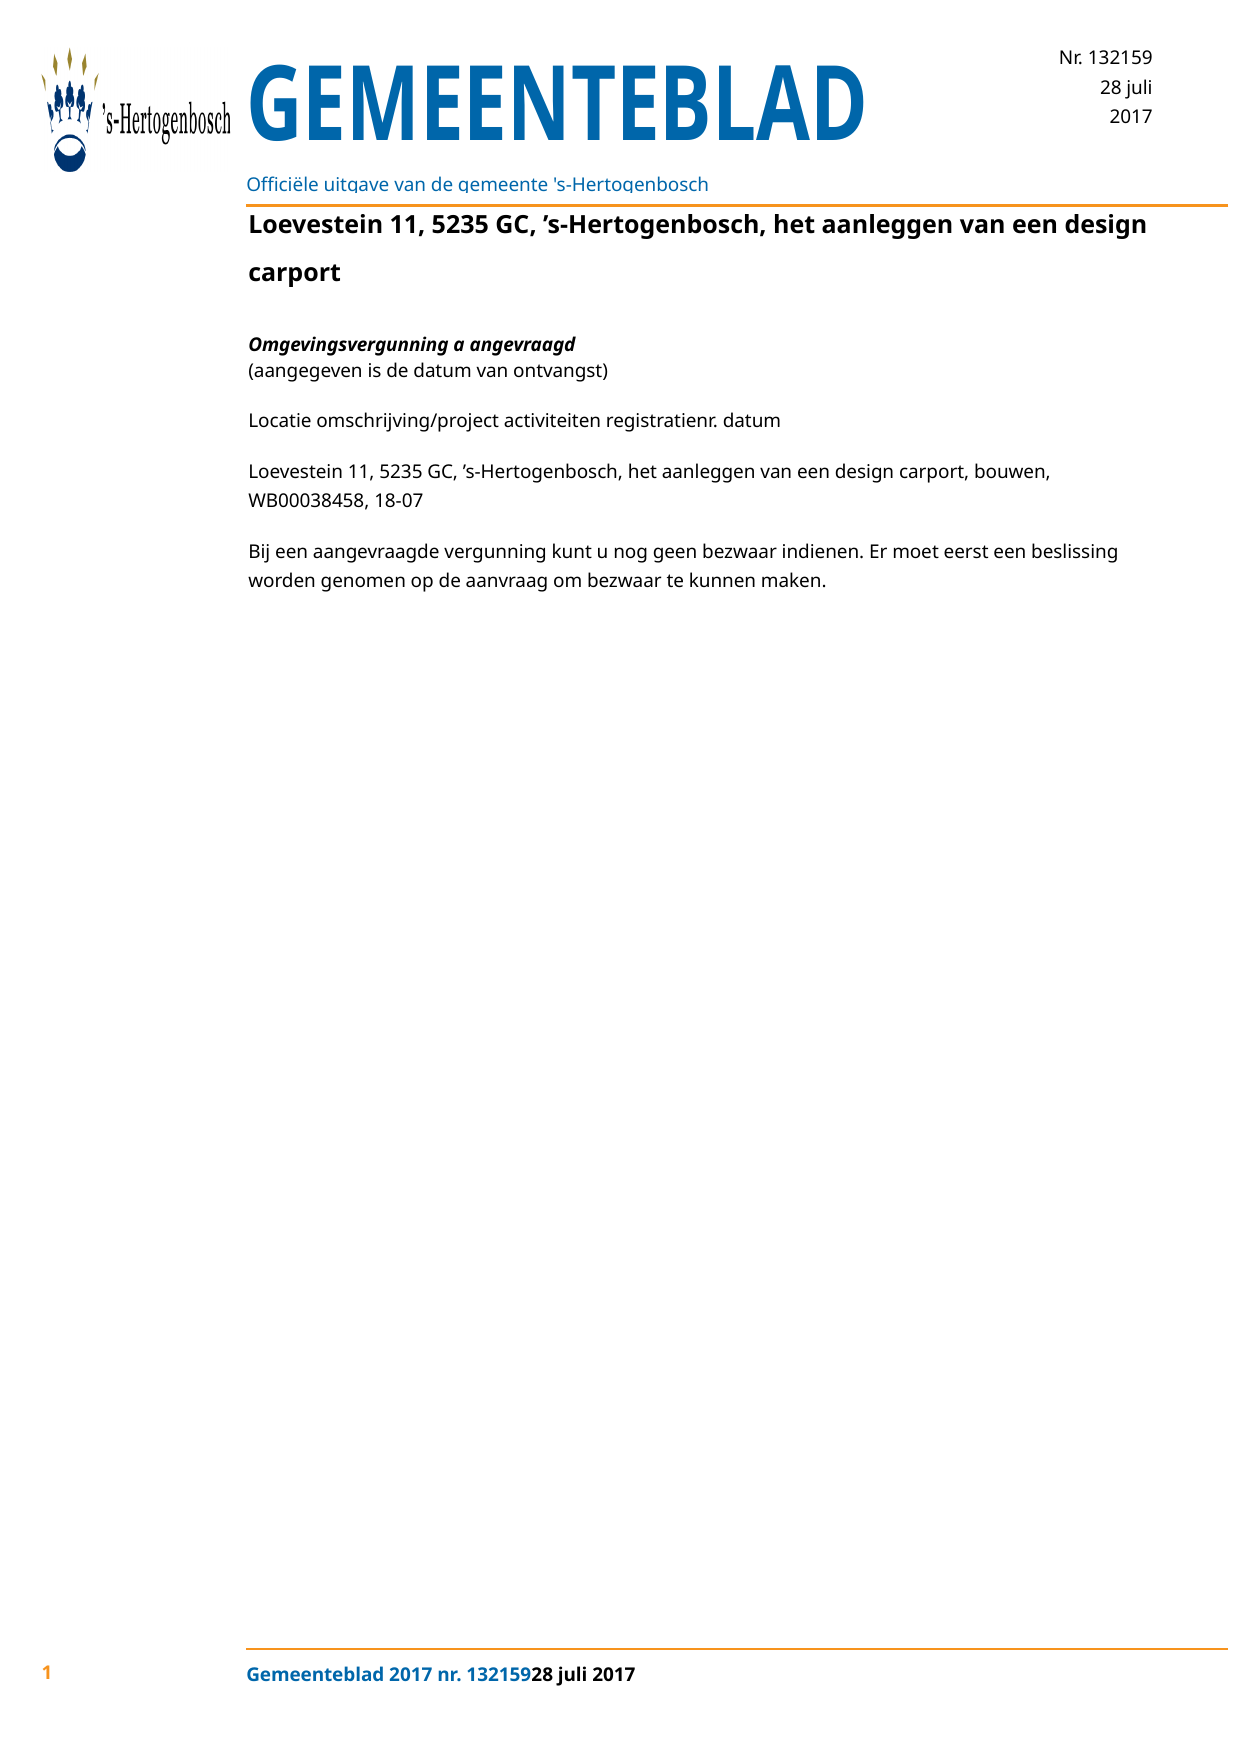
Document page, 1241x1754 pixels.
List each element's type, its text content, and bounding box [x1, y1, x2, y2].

text (aangegeven is de datum van ontvangst) [248, 357, 1152, 383]
picture [41, 47, 231, 172]
text Loevestein 11, 5235 GC, ’s-Hertogenbosch, het aanleggen van een design carport [248, 207, 1152, 288]
text Loevestein 11, 5235 GC, ’s-Hertogenbosch, het aanleggen van een design carport, bouwen, WB00038458, 18-07 [248, 458, 1152, 513]
text Locatie omschrijving/project activiteiten registratienr. datum [248, 408, 1152, 433]
text Omgevingsvergunning a angevraagd [248, 331, 1152, 357]
text Bij een aangevraagde vergunning kunt u nog geen bezwaar indienen. Er moet eerst een beslissing worden genomen op de aanvraag om bezwaar te kunnen maken. [248, 538, 1152, 593]
